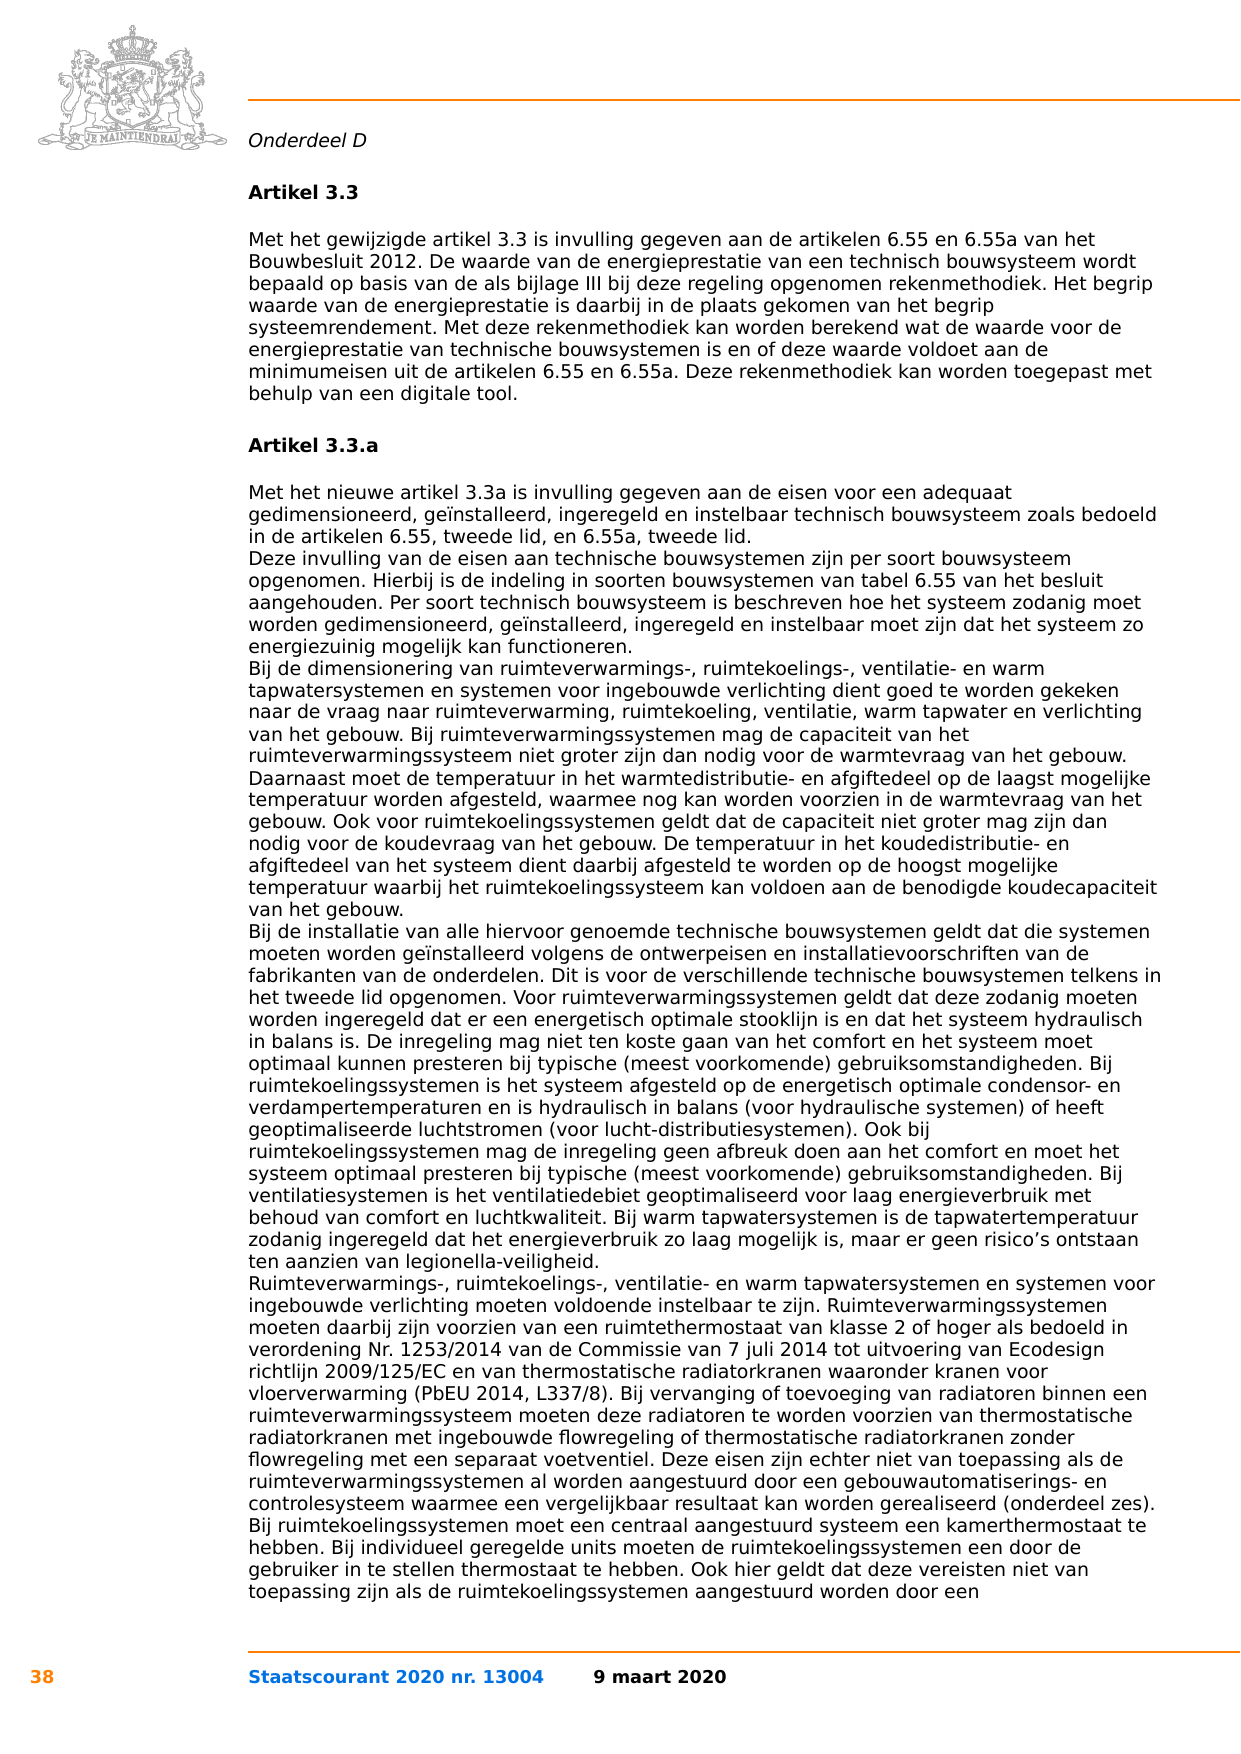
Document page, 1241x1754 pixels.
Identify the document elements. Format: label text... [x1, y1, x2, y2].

text Deze invulling van de eisen aan technische bouwsystemen zijn per soort bouwsysteem opgenomen. Hierbij is de indeling in soorten bouwsystemen van tabel 6.55 van het besluit aangehouden. Per soort technisch bouwsysteem is beschreven hoe het systeem zodanig moet worden gedimensioneerd, geïnstalleerd, ingeregeld en instelbaar moet zijn dat het systeem zo energiezuinig mogelijk kan functioneren. [248, 548, 1163, 657]
text Met het gewijzigde artikel 3.3 is invulling gegeven aan de artikelen 6.55 en 6.55a van het Bouwbesluit 2012. De waarde van de energieprestatie van een technisch bouwsysteem wordt bepaald op basis van de als bijlage III bij deze regeling opgenomen rekenmethodiek. Het begrip waarde van de energieprestatie is daarbij in de plaats gekomen van het begrip systeemrendement. Met deze rekenmethodiek kan worden berekend wat de waarde voor de energieprestatie van technische bouwsystemen is en of deze waarde voldoet aan de minimumeisen uit de artikelen 6.55 en 6.55a. Deze rekenmethodiek kan worden toegepast met behulp van een digitale tool. [248, 229, 1163, 405]
text Bij de dimensionering van ruimteverwarmings-, ruimtekoelings-, ventilatie- en warm tapwatersystemen en systemen voor ingebouwde verlichting dient goed te worden gekeken naar de vraag naar ruimteverwarming, ruimtekoeling, ventilatie, warm tapwater en verlichting van het gebouw. Bij ruimteverwarmingssystemen mag de capaciteit van het ruimteverwarmingssysteem niet groter zijn dan nodig voor de warmtevraag van het gebouw. Daarnaast moet de temperatuur in het warmtedistributie- en afgiftedeel op de laagst mogelijke temperatuur worden afgesteld, waarmee nog kan worden voorzien in de warmtevraag van het gebouw. Ook voor ruimtekoelingssystemen geldt dat de capaciteit niet groter mag zijn dan nodig voor de koudevraag van het gebouw. De temperatuur in het koudedistributie- en afgiftedeel van het systeem dient daarbij afgesteld te worden op de hoogst mogelijke temperatuur waarbij het ruimtekoelingssysteem kan voldoen aan de benodigde koudecapaciteit van het gebouw. [248, 657, 1163, 921]
subtitle Artikel 3.3.a [248, 435, 1163, 457]
picture [38, 25, 227, 150]
text Met het nieuwe artikel 3.3a is invulling gegeven aan de eisen voor een adequaat gedimensioneerd, geïnstalleerd, ingeregeld en instelbaar technisch bouwsysteem zoals bedoeld in de artikelen 6.55, tweede lid, en 6.55a, tweede lid. [248, 482, 1163, 548]
subtitle Onderdeel D [248, 130, 1163, 152]
text Ruimteverwarmings-, ruimtekoelings-, ventilatie- en warm tapwatersystemen en systemen voor ingebouwde verlichting moeten voldoende instelbaar te zijn. Ruimteverwarmingssystemen moeten daarbij zijn voorzien van een ruimtethermostaat van klasse 2 of hoger als bedoeld in verordening Nr. 1253/2014 van de Commissie van 7 juli 2014 tot uitvoering van Ecodesign richtlijn 2009/125/EC en van thermostatische radiatorkranen waaronder kranen voor vloerverwarming (PbEU 2014, L337/8). Bij vervanging of toevoeging van radiatoren binnen een ruimteverwarmingssysteem moeten deze radiatoren te worden voorzien van thermostatische radiatorkranen met ingebouwde flowregeling of thermostatische radiatorkranen zonder flowregeling met een separaat voetventiel. Deze eisen zijn echter niet van toepassing als de ruimteverwarmingssystemen al worden aangestuurd door een gebouwautomatiserings- en controlesysteem waarmee een vergelijkbaar resultaat kan worden gerealiseerd (onderdeel zes). Bij ruimtekoelingssystemen moet een centraal aangestuurd systeem een kamerthermostaat te hebben. Bij individueel geregelde units moeten de ruimtekoelingssystemen een door de gebruiker in te stellen thermostaat te hebben. Ook hier geldt dat deze vereisten niet van toepassing zijn als de ruimtekoelingssystemen aangestuurd worden door een [248, 1273, 1163, 1603]
text Bij de installatie van alle hiervoor genoemde technische bouwsystemen geldt dat die systemen moeten worden geïnstalleerd volgens de ontwerpeisen en installatievoorschriften van de fabrikanten van de onderdelen. Dit is voor de verschillende technische bouwsystemen telkens in het tweede lid opgenomen. Voor ruimteverwarmingssystemen geldt dat deze zodanig moeten worden ingeregeld dat er een energetisch optimale stooklijn is en dat het systeem hydraulisch in balans is. De inregeling mag niet ten koste gaan van het comfort en het systeem moet optimaal kunnen presteren bij typische (meest voorkomende) gebruiksomstandigheden. Bij ruimtekoelingssystemen is het systeem afgesteld op de energetisch optimale condensor- en verdampertemperaturen en is hydraulisch in balans (voor hydraulische systemen) of heeft geoptimaliseerde luchtstromen (voor lucht-distributiesystemen). Ook bij ruimtekoelingssystemen mag de inregeling geen afbreuk doen aan het comfort en moet het systeem optimaal presteren bij typische (meest voorkomende) gebruiksomstandigheden. Bij ventilatiesystemen is het ventilatiedebiet geoptimaliseerd voor laag energieverbruik met behoud van comfort en luchtkwaliteit. Bij warm tapwatersystemen is de tapwatertemperatuur zodanig ingeregeld dat het energieverbruik zo laag mogelijk is, maar er geen risico’s ontstaan ten aanzien van legionella-veiligheid. [248, 921, 1163, 1273]
subtitle Artikel 3.3 [248, 182, 1163, 204]
